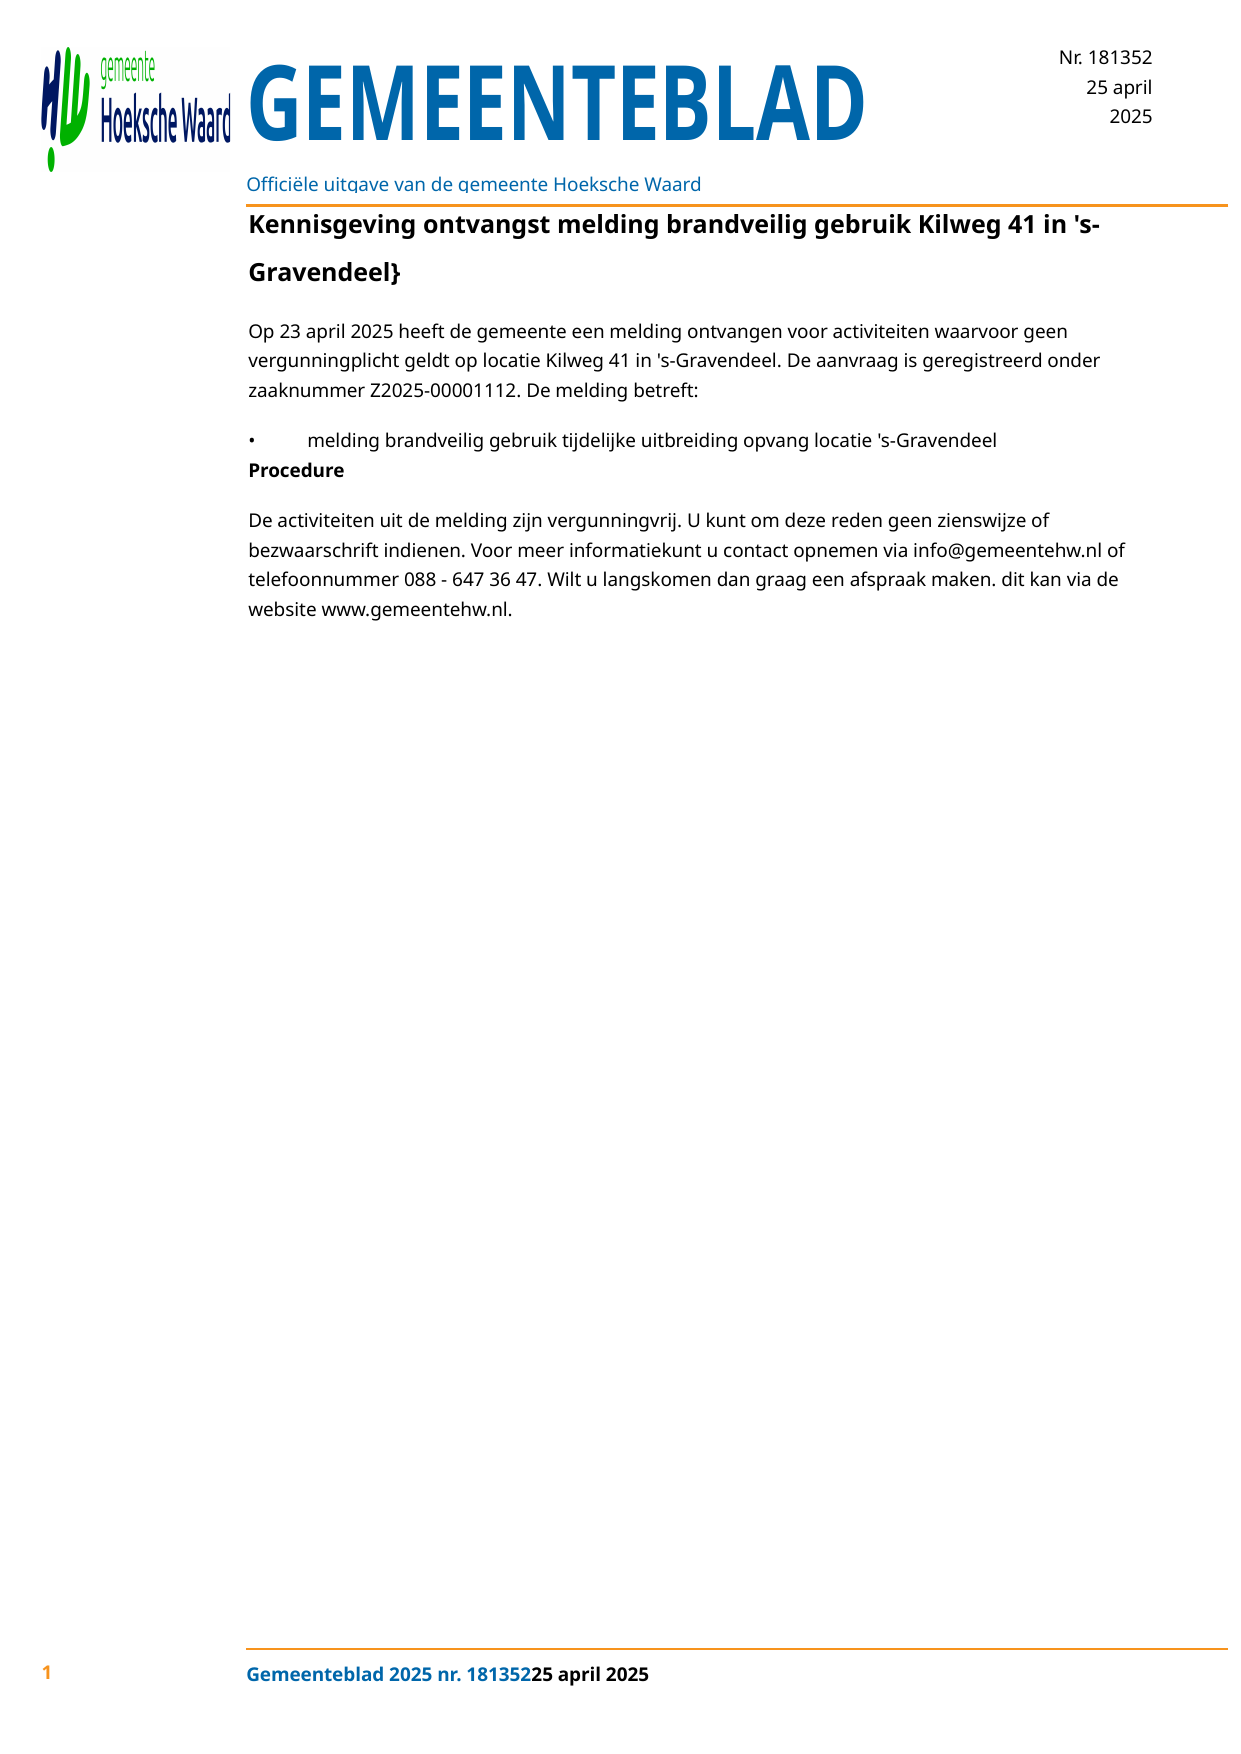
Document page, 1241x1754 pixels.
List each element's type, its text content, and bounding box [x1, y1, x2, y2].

text Kennisgeving ontvangst melding brandveilig gebruik Kilweg 41 in 's-Gravendeel} [248, 207, 1152, 288]
list melding brandveilig gebruik tijdelijke uitbreiding opvang locatie 's-Gravendeel [248, 427, 1152, 453]
picture [41, 47, 231, 172]
text Op 23 april 2025 heeft de gemeente een melding ontvangen voor activiteiten waarvoor geen vergunningplicht geldt op locatie Kilweg 41 in 's-Gravendeel. De aanvraag is geregistreerd onder zaaknummer Z2025-00001112. De melding betreft: [248, 318, 1152, 403]
text Procedure [248, 457, 1152, 483]
text De activiteiten uit de melding zijn vergunningvrij. U kunt om deze reden geen zienswijze of bezwaarschrift indienen. Voor meer informatiekunt u contact opnemen via info@gemeentehw.nl of telefoonnummer 088 - 647 36 47. Wilt u langskomen dan graag een afspraak maken. dit kan via de website www.gemeentehw.nl. [248, 507, 1152, 622]
